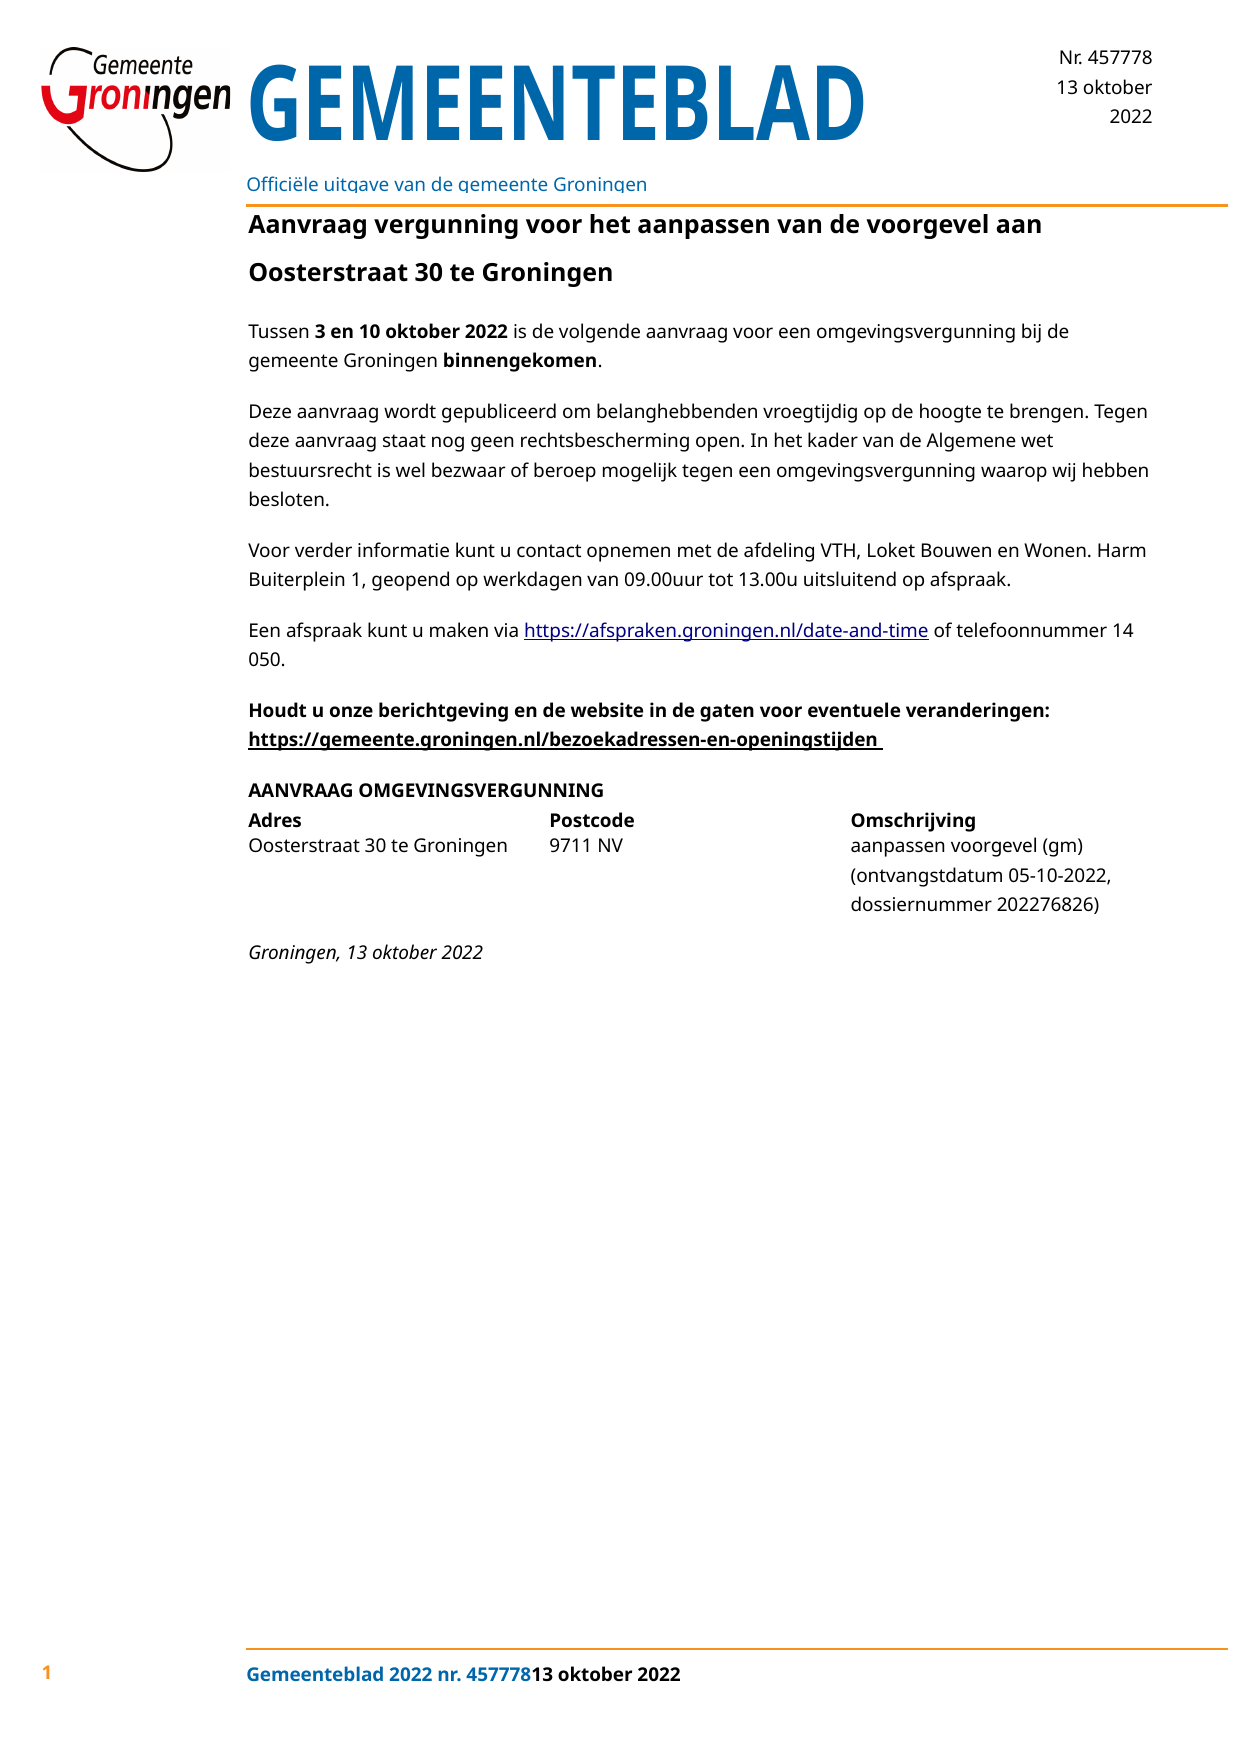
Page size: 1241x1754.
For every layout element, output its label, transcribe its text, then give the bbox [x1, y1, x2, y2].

table_cell Oosterstraat 30 te Groningen [248, 833, 549, 917]
text Groningen, 13 oktober 2022 [248, 939, 1152, 964]
text Een afspraak kunt u maken via https://afspraken.groningen.nl/date-and-time of telefoonnummer 14 050. [248, 617, 1152, 672]
text Houdt u onze berichtgeving en de website in de gaten voor eventuele veranderingen: https://gemeente.groningen.nl/bezoekadressen-en-openingstijden [248, 697, 1152, 752]
text Deze aanvraag wordt gepubliceerd om belanghebbenden vroegtijdig op de hoogte te brengen. Tegen deze aanvraag staat nog geen rechtsbescherming open. In het kader van de Algemene wet bestuursrecht is wel bezwaar of beroep mogelijk tegen een omgevingsvergunning waarop wij hebben besloten. [248, 398, 1152, 512]
table_header Adres [248, 807, 549, 832]
text Aanvraag vergunning voor het aanpassen van de voorgevel aan Oosterstraat 30 te Groningen [248, 207, 1152, 288]
table_cell 9711 NV [549, 833, 850, 917]
table_header Omschrijving [850, 807, 1152, 832]
table_cell aanpassen voorgevel (gm) (ontvangstdatum 05-10-2022, dossiernummer 202276826) [850, 833, 1152, 917]
table_header Postcode [549, 807, 850, 832]
text Voor verder informatie kunt u contact opnemen met de afdeling VTH, Loket Bouwen en Wonen. Harm Buiterplein 1, geopend op werkdagen van 09.00uur tot 13.00u uitsluitend op afspraak. [248, 537, 1152, 592]
text AANVRAAG OMGEVINGSVERGUNNING [248, 777, 1152, 803]
picture [41, 47, 231, 172]
text Tussen 3 en 10 oktober 2022 is de volgende aanvraag voor een omgevingsvergunning bij de gemeente Groningen binnengekomen. [248, 318, 1152, 373]
